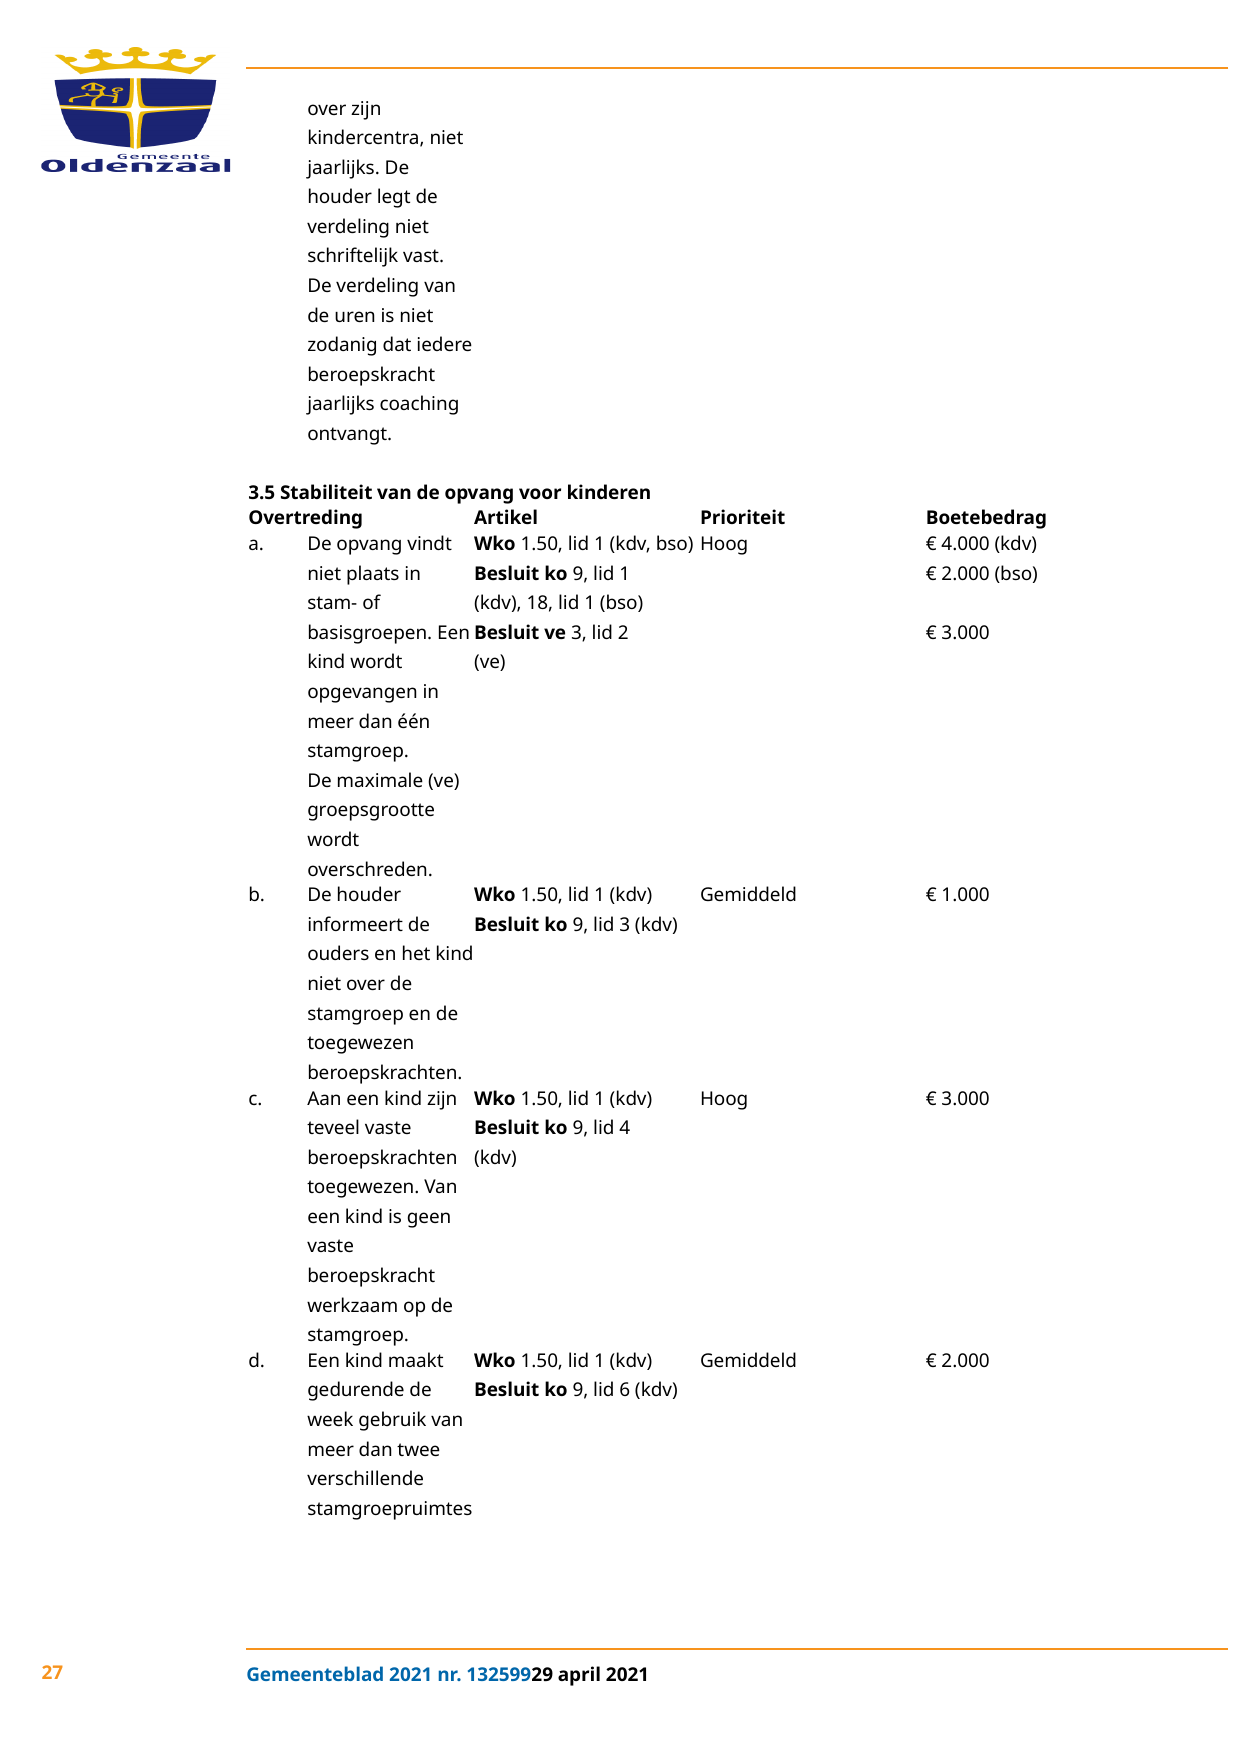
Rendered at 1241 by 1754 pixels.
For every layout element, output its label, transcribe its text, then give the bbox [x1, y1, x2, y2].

table_cell € 3.000 [926, 1085, 1152, 1347]
picture [41, 47, 231, 172]
table_cell [700, 95, 926, 446]
table_cell De houder informeert de ouders en het kind niet over de stamgroep en de toegewezen beroepskrachten. [248, 881, 474, 1085]
table_cell € 4.000 (kdv) € 2.000 (bso) € 3.000 [926, 530, 1152, 881]
table_cell Hoog [700, 1085, 926, 1347]
table_cell Wko 1.50, lid 1 (kdv) Besluit ko 9, lid 3 (kdv) [474, 881, 700, 1085]
table_cell Een kind maakt gedurende de week gebruik van meer dan twee verschillende stamgroepruimtes. [248, 1347, 474, 1521]
table_cell De opvang vindt niet plaats in stam- of basisgroepen. Een kind wordt opgevangen in meer dan één stamgroep. De maximale (ve) groepsgrootte wordt overschreden. [248, 530, 474, 881]
table_cell [474, 95, 700, 446]
table_cell Aan een kind zijn teveel vaste beroepskrachten toegewezen. Van een kind is geen vaste beroepskracht werkzaam op de stamgroep. [248, 1085, 474, 1347]
table_cell Artikel [474, 505, 700, 530]
table_cell Gemiddeld [700, 1347, 926, 1521]
table_cell Wko 1.50, lid 1 (kdv) Besluit ko 9, lid 4 (kdv) [474, 1085, 700, 1347]
table_cell Overtreding [248, 505, 474, 530]
table_header [700, 479, 926, 504]
table_header [926, 479, 1152, 504]
table_header 3.5 Stabiliteit van de opvang voor kinderen [248, 479, 700, 504]
table_cell [926, 95, 1152, 446]
table_cell € 2.000 [926, 1347, 1152, 1521]
table_cell Wko 1.50, lid 1 (kdv, bso) Besluit ko 9, lid 1 (kdv), 18, lid 1 (bso) Besluit ve 3, lid 2 (ve) [474, 530, 700, 881]
table_cell Wko 1.50, lid 1 (kdv) Besluit ko 9, lid 6 (kdv) [474, 1347, 700, 1521]
table_cell Hoog [700, 530, 926, 881]
table_cell over zijn kindercentra, niet jaarlijks. De houder legt de verdeling niet schriftelijk vast. De verdeling van de uren is niet zodanig dat iedere beroepskracht jaarlijks coaching ontvangt. [248, 95, 474, 446]
table_cell Boetebedrag [926, 505, 1152, 530]
table_cell Gemiddeld [700, 881, 926, 1085]
table_cell Prioriteit [700, 505, 926, 530]
table_cell € 1.000 [926, 881, 1152, 1085]
